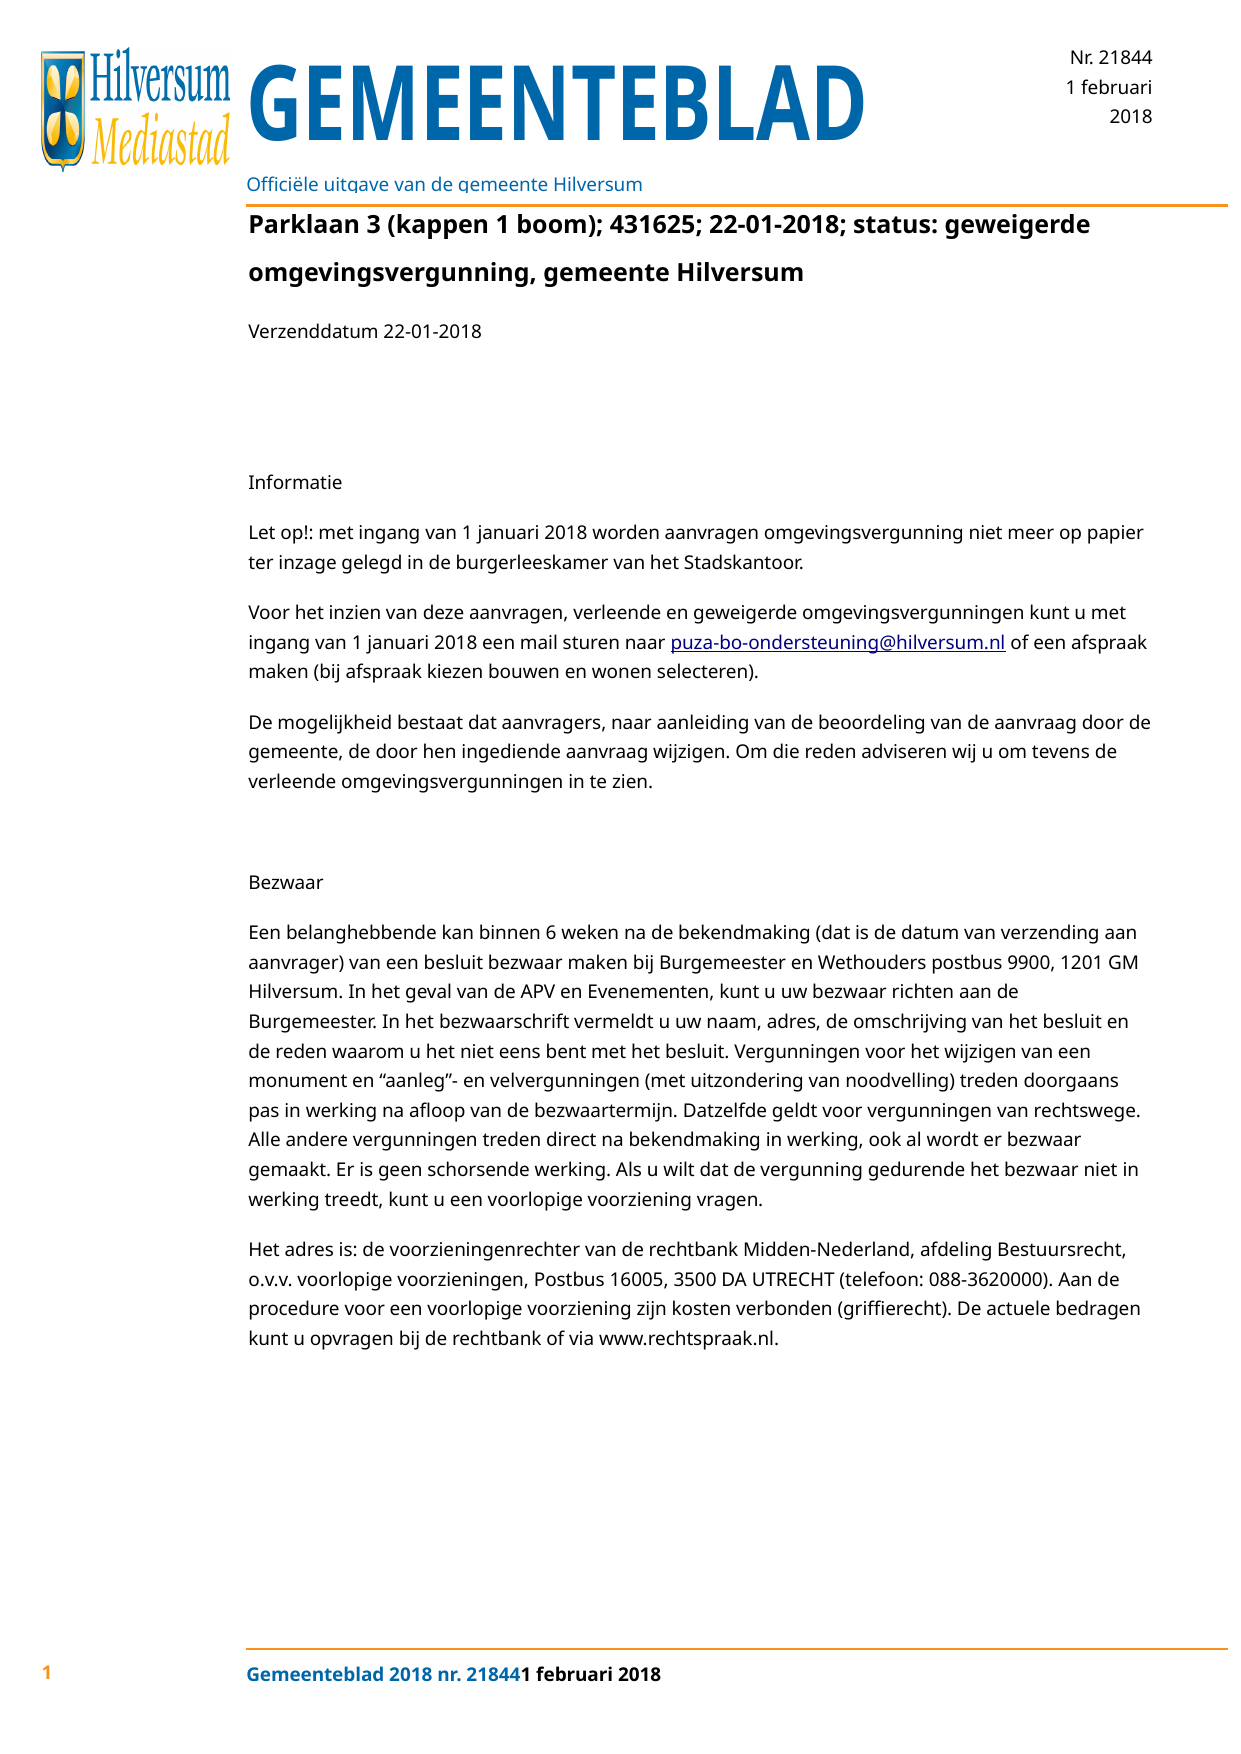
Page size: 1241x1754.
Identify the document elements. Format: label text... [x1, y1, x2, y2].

text Parklaan 3 (kappen 1 boom); 431625; 22-01-2018; status: geweigerde omgevingsvergunning, gemeente Hilversum [248, 207, 1152, 288]
text Verzenddatum 22-01-2018 [248, 318, 1152, 344]
text Een belanghebbende kan binnen 6 weken na de bekendmaking (dat is de datum van verzending aan aanvrager) van een besluit bezwaar maken bij Burgemeester en Wethouders postbus 9900, 1201 GM Hilversum. In het geval van de APV en Evenementen, kunt u uw bezwaar richten aan de Burgemeester. In het bezwaarschrift vermeldt u uw naam, adres, de omschrijving van het besluit en de reden waarom u het niet eens bent met het besluit. Vergunningen voor het wijzigen van een monument en “aanleg”- en velvergunningen (met uitzondering van noodvelling) treden doorgaans pas in werking na afloop van de bezwaartermijn. Datzelfde geldt voor vergunningen van rechtswege. Alle andere vergunningen treden direct na bekendmaking in werking, ook al wordt er bezwaar gemaakt. Er is geen schorsende werking. Als u wilt dat de vergunning gedurende het bezwaar niet in werking treedt, kunt u een voorlopige voorziening vragen. [248, 919, 1152, 1212]
text Voor het inzien van deze aanvragen, verleende en geweigerde omgevingsvergunningen kunt u met ingang van 1 januari 2018 een mail sturen naar puza-bo-ondersteuning@hilversum.nl of een afspraak maken (bij afspraak kiezen bouwen en wonen selecteren). [248, 599, 1152, 684]
picture [41, 47, 231, 172]
text Informatie [248, 469, 1152, 495]
text De mogelijkheid bestaat dat aanvragers, naar aanleiding van de beoordeling van de aanvraag door de gemeente, de door hen ingediende aanvraag wijzigen. Om die reden adviseren wij u om tevens de verleende omgevingsvergunningen in te zien. [248, 709, 1152, 794]
text Het adres is: de voorzieningenrechter van de rechtbank Midden-Nederland, afdeling Bestuursrecht, o.v.v. voorlopige voorzieningen, Postbus 16005, 3500 DA UTRECHT (telefoon: 088-3620000). Aan de procedure voor een voorlopige voorziening zijn kosten verbonden (griffierecht). De actuele bedragen kunt u opvragen bij de rechtbank of via www.rechtspraak.nl. [248, 1236, 1152, 1351]
text Bezwaar [248, 869, 1152, 895]
text Let op!: met ingang van 1 januari 2018 worden aanvragen omgevingsvergunning niet meer op papier ter inzage gelegd in de burgerleeskamer van het Stadskantoor. [248, 519, 1152, 575]
